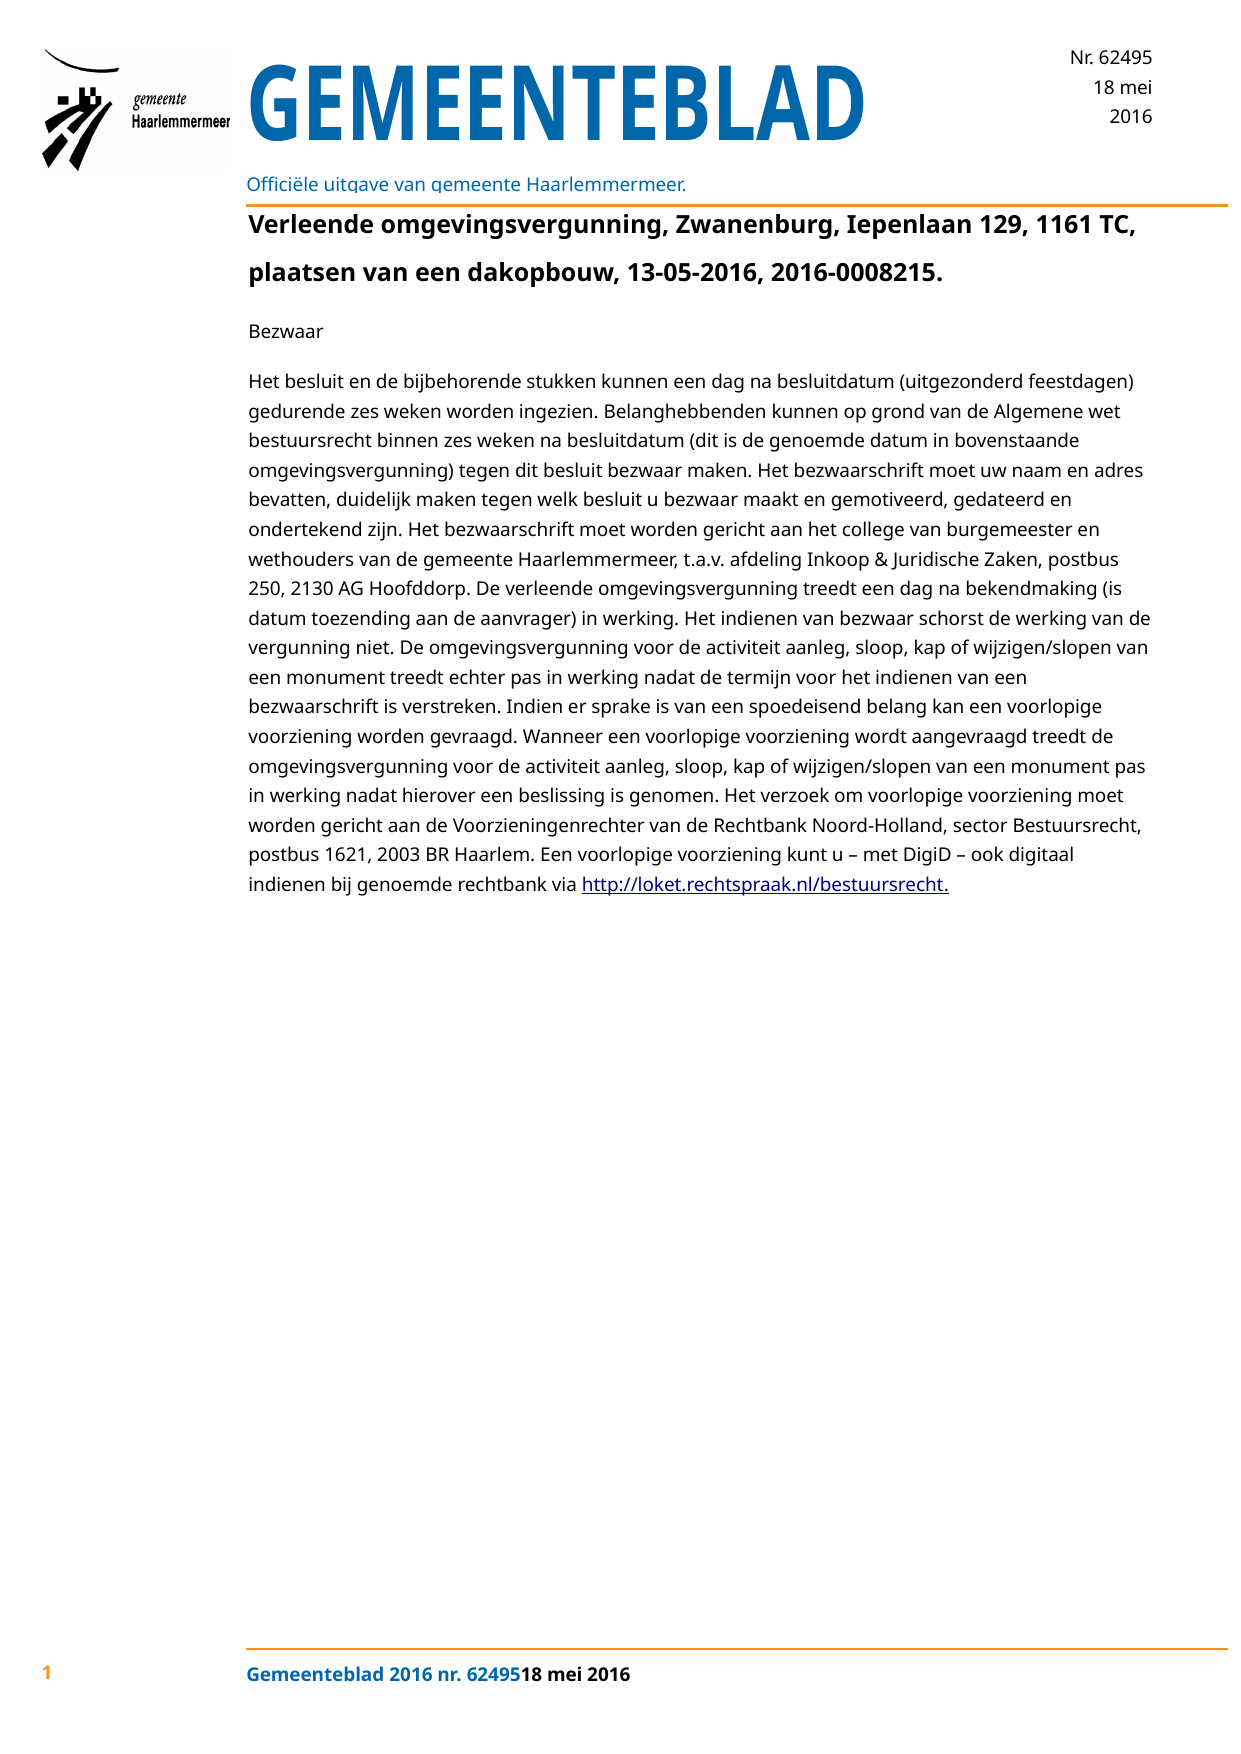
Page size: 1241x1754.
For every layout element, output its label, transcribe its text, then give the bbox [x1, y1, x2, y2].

text Verleende omgevingsvergunning, Zwanenburg, Iepenlaan 129, 1161 TC, plaatsen van een dakopbouw, 13-05-2016, 2016-0008215. [248, 207, 1152, 288]
text Bezwaar [248, 318, 1152, 344]
picture [41, 47, 231, 172]
text Het besluit en de bijbehorende stukken kunnen een dag na besluitdatum (uitgezonderd feestdagen) gedurende zes weken worden ingezien. Belanghebbenden kunnen op grond van de Algemene wet bestuursrecht binnen zes weken na besluitdatum (dit is de genoemde datum in bovenstaande omgevingsvergunning) tegen dit besluit bezwaar maken. Het bezwaarschrift moet uw naam en adres bevatten, duidelijk maken tegen welk besluit u bezwaar maakt en gemotiveerd, gedateerd en ondertekend zijn. Het bezwaarschrift moet worden gericht aan het college van burgemeester en wethouders van de gemeente Haarlemmermeer, t.a.v. afdeling Inkoop & Juridische Zaken, postbus 250, 2130 AG Hoofddorp. De verleende omgevingsvergunning treedt een dag na bekendmaking (is datum toezending aan de aanvrager) in werking. Het indienen van bezwaar schorst de werking van de vergunning niet. De omgevingsvergunning voor de activiteit aanleg, sloop, kap of wijzigen/slopen van een monument treedt echter pas in werking nadat de termijn voor het indienen van een bezwaarschrift is verstreken. Indien er sprake is van een spoedeisend belang kan een voorlopige voorziening worden gevraagd. Wanneer een voorlopige voorziening wordt aangevraagd treedt de omgevingsvergunning voor de activiteit aanleg, sloop, kap of wijzigen/slopen van een monument pas in werking nadat hierover een beslissing is genomen. Het verzoek om voorlopige voorziening moet worden gericht aan de Voorzieningenrechter van de Rechtbank Noord-Holland, sector Bestuursrecht, postbus 1621, 2003 BR Haarlem. Een voorlopige voorziening kunt u – met DigiD – ook digitaal indienen bij genoemde rechtbank via http://loket.rechtspraak.nl/bestuursrecht. [248, 368, 1152, 897]
